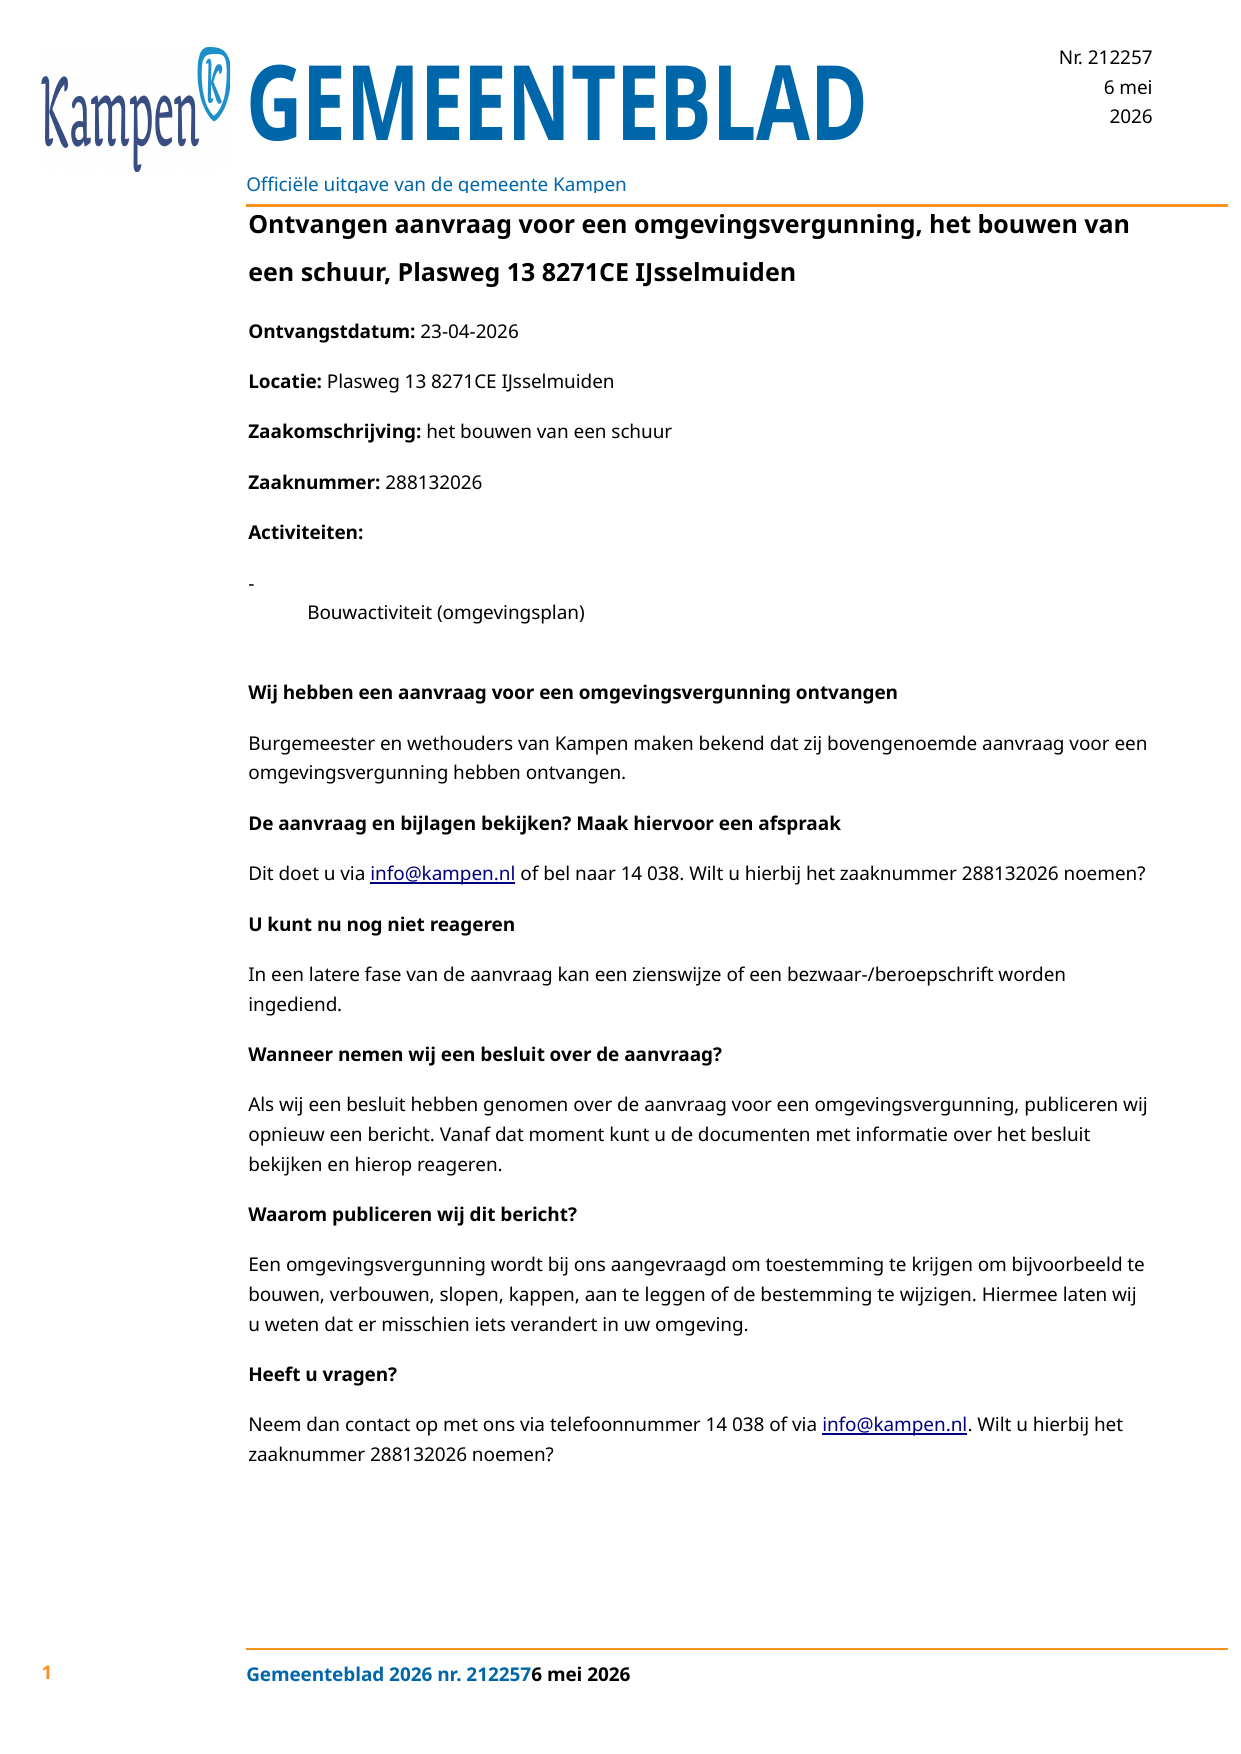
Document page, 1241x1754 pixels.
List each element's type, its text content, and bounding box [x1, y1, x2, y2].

text Als wij een besluit hebben genomen over de aanvraag voor een omgevingsvergunning, publiceren wij opnieuw een bericht. Vanaf dat moment kunt u de documenten met informatie over het besluit bekijken en hierop reageren. [248, 1092, 1152, 1177]
text U kunt nu nog niet reageren [248, 911, 1152, 937]
text Zaakomschrijving: het bouwen van een schuur [248, 419, 1152, 444]
text Een omgevingsvergunning wordt bij ons aangevraagd om toestemming te krijgen om bijvoorbeeld te bouwen, verbouwen, slopen, kappen, aan te leggen of de bestemming te wijzigen. Hiermee laten wij u weten dat er misschien iets verandert in uw omgeving. [248, 1252, 1152, 1337]
text Neem dan contact op met ons via telefoonnummer 14 038 of via info@kampen.nl. Wilt u hierbij het zaaknummer 288132026 noemen? [248, 1412, 1152, 1467]
text Burgemeester en wethouders van Kampen maken bekend dat zij bovengenoemde aanvraag voor een omgevingsvergunning hebben ontvangen. [248, 730, 1152, 785]
text Dit doet u via info@kampen.nl of bel naar 14 038. Wilt u hierbij het zaaknummer 288132026 noemen? [248, 860, 1152, 886]
text De aanvraag en bijlagen bekijken? Maak hiervoor een afspraak [248, 810, 1152, 836]
text Waarom publiceren wij dit bericht? [248, 1201, 1152, 1227]
text Heeft u vragen? [248, 1361, 1152, 1387]
text Ontvangen aanvraag voor een omgevingsvergunning, het bouwen van een schuur, Plasweg 13 8271CE IJsselmuiden [248, 207, 1152, 288]
picture [41, 47, 231, 172]
text Activiteiten: [248, 519, 1152, 545]
text Locatie: Plasweg 13 8271CE IJsselmuiden [248, 368, 1152, 394]
text Ontvangstdatum: 23-04-2026 [248, 318, 1152, 344]
text Zaaknummer: 288132026 [248, 469, 1152, 495]
text In een latere fase van de aanvraag kan een zienswijze of een bezwaar-/beroepschrift worden ingediend. [248, 961, 1152, 1017]
text Wij hebben een aanvraag voor een omgevingsvergunning ontvangen [248, 679, 1152, 705]
list Bouwactiviteit (omgevingsplan) [248, 599, 1152, 625]
text Wanneer nemen wij een besluit over de aanvraag? [248, 1041, 1152, 1067]
